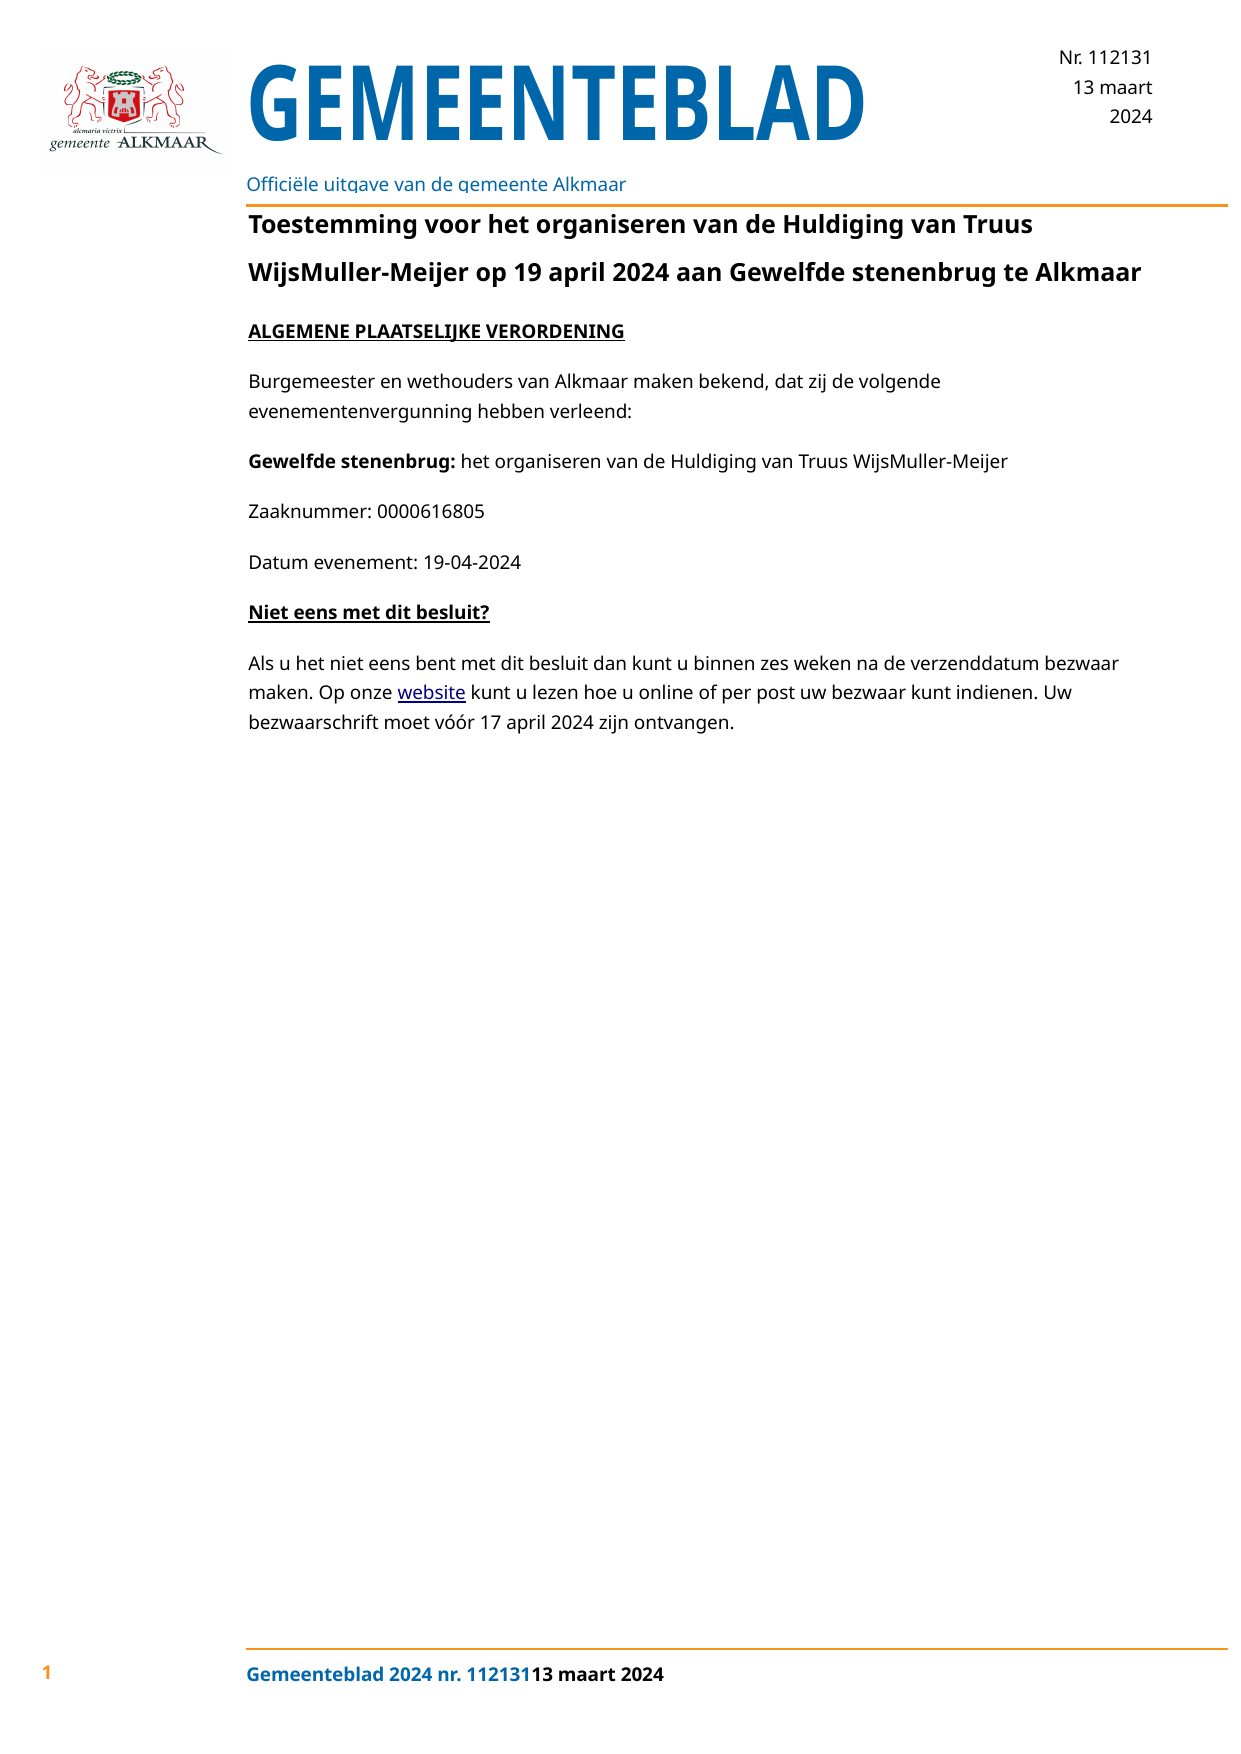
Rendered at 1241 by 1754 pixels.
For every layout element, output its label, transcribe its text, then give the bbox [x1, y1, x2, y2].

text Zaaknummer: 0000616805 [248, 499, 1152, 524]
text Datum evenement: 19-04-2024 [248, 549, 1152, 575]
text ALGEMENE PLAATSELIJKE VERORDENING [248, 318, 1152, 344]
text Niet eens met dit besluit? [248, 599, 1152, 625]
text Burgemeester en wethouders van Alkmaar maken bekend, dat zij de volgende evenementenvergunning hebben verleend: [248, 368, 1152, 424]
text Toestemming voor het organiseren van de Huldiging van Truus WijsMuller-Meijer op 19 april 2024 aan Gewelfde stenenbrug te Alkmaar [248, 207, 1152, 288]
picture [41, 47, 231, 172]
text Als u het niet eens bent met dit besluit dan kunt u binnen zes weken na de verzenddatum bezwaar maken. Op onze website kunt u lezen hoe u online of per post uw bezwaar kunt indienen. Uw bezwaarschrift moet vóór 17 april 2024 zijn ontvangen. [248, 650, 1152, 735]
text Gewelfde stenenbrug: het organiseren van de Huldiging van Truus WijsMuller-Meijer [248, 448, 1152, 474]
